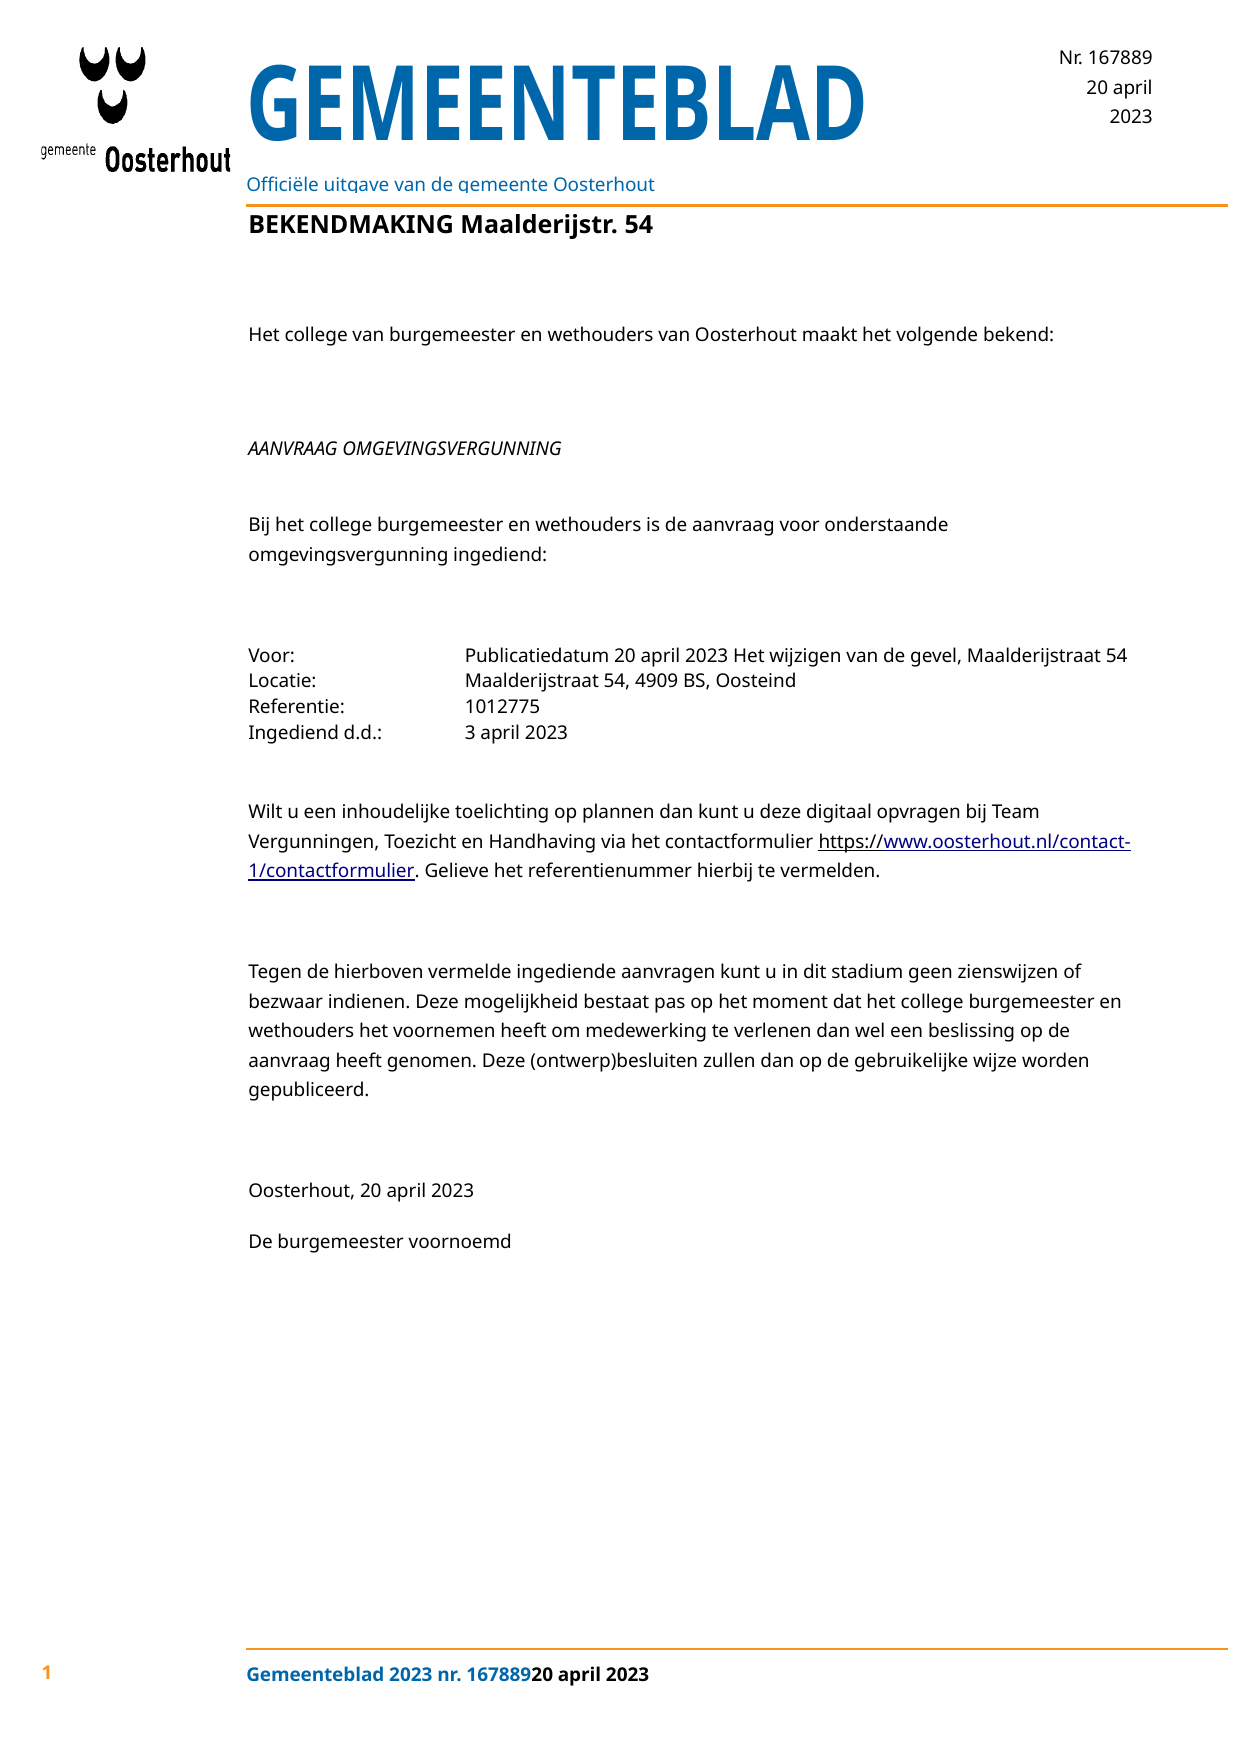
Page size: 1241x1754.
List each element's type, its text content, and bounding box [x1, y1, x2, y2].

text Het college van burgemeester en wethouders van Oosterhout maakt het volgende bekend: [248, 321, 1152, 346]
picture [41, 47, 231, 172]
table_header Voor: [248, 642, 464, 667]
text AANVRAAG OMGEVINGSVERGUNNING [248, 435, 1152, 461]
table_cell Referentie: [248, 693, 464, 719]
table_cell Ingediend d.d.: [248, 719, 464, 745]
table_cell 1012775 [465, 693, 1152, 719]
text Wilt u een inhoudelijke toelichting op plannen dan kunt u deze digitaal opvragen bij Team Vergunningen, Toezicht en Handhaving via het contactformulier https://www.oosterhout.nl/contact-1/contactformulier. Gelieve het referentienummer hierbij te vermelden. [248, 798, 1152, 883]
table_cell Locatie: [248, 668, 464, 693]
table_header Publicatiedatum 20 april 2023 Het wijzigen van de gevel, Maalderijstraat 54 [465, 642, 1152, 667]
table_cell Maalderijstraat 54, 4909 BS, Oosteind [465, 668, 1152, 693]
text Oosterhout, 20 april 2023 [248, 1177, 1152, 1203]
text Tegen de hierboven vermelde ingediende aanvragen kunt u in dit stadium geen zienswijzen of bezwaar indienen. Deze mogelijkheid bestaat pas op het moment dat het college burgemeester en wethouders het voornemen heeft om medewerking te verlenen dan wel een beslissing op de aanvraag heeft genomen. Deze (ontwerp)besluiten zullen dan op de gebruikelijke wijze worden gepubliceerd. [248, 958, 1152, 1102]
text Bij het college burgemeester en wethouders is de aanvraag voor onderstaande omgevingsvergunning ingediend: [248, 511, 1152, 567]
text BEKENDMAKING Maalderijstr. 54 [248, 207, 1152, 241]
table_cell 3 april 2023 [465, 719, 1152, 745]
text De burgemeester voornoemd [248, 1228, 1152, 1254]
